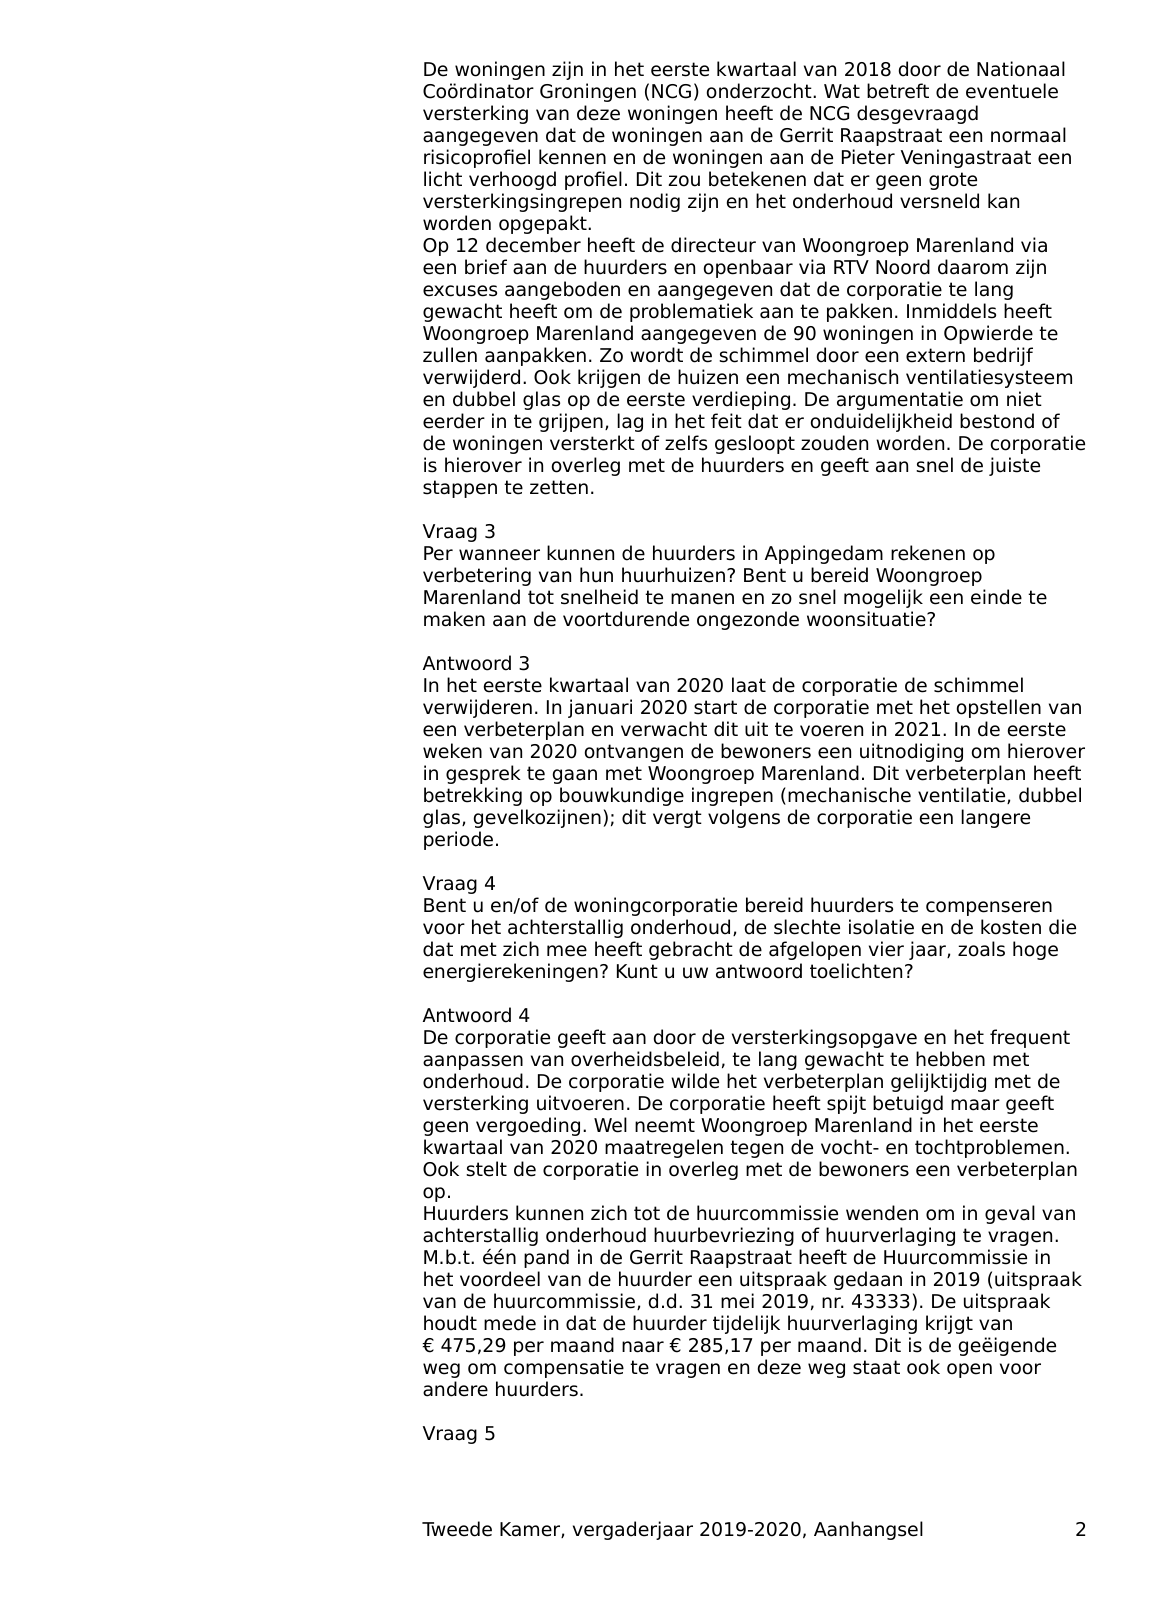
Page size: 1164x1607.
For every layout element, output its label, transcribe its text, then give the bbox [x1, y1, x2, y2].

text Bent u en/of de woningcorporatie bereid huurders te compenseren voor het achterstallig onderhoud, de slechte isolatie en de kosten die dat met zich mee heeft gebracht de afgelopen vier jaar, zoals hoge energierekeningen? Kunt u uw antwoord toelichten? [422, 895, 1087, 983]
text Antwoord 4 [422, 1005, 1087, 1027]
text Op 12 december heeft de directeur van Woongroep Marenland via een brief aan de huurders en openbaar via RTV Noord daarom zijn excuses aangeboden en aangegeven dat de corporatie te lang gewacht heeft om de problematiek aan te pakken. Inmiddels heeft Woongroep Marenland aangegeven de 90 woningen in Opwierde te zullen aanpakken. Zo wordt de schimmel door een extern bedrijf verwijderd. Ook krijgen de huizen een mechanisch ventilatiesysteem en dubbel glas op de eerste verdieping. De argumentatie om niet eerder in te grijpen, lag in het feit dat er onduidelijkheid bestond of de woningen versterkt of zelfs gesloopt zouden worden. De corporatie is hierover in overleg met de huurders en geeft aan snel de juiste stappen te zetten. [422, 235, 1087, 499]
text In het eerste kwartaal van 2020 laat de corporatie de schimmel verwijderen. In januari 2020 start de corporatie met het opstellen van een verbeterplan en verwacht dit uit te voeren in 2021. In de eerste weken van 2020 ontvangen de bewoners een uitnodiging om hierover in gesprek te gaan met Woongroep Marenland. Dit verbeterplan heeft betrekking op bouwkundige ingrepen (mechanische ventilatie, dubbel glas, gevelkozijnen); dit vergt volgens de corporatie een langere periode. [422, 675, 1087, 851]
text Vraag 4 [422, 873, 1087, 895]
text Huurders kunnen zich tot de huurcommissie wenden om in geval van achterstallig onderhoud huurbevriezing of huurverlaging te vragen. M.b.t. één pand in de Gerrit Raapstraat heeft de Huurcommissie in het voordeel van de huurder een uitspraak gedaan in 2019 (uitspraak van de huurcommissie, d.d. 31 mei 2019, nr. 43333). De uitspraak houdt mede in dat de huurder tijdelijk huurverlaging krijgt van € 475,29 per maand naar € 285,17 per maand. Dit is de geëigende weg om compensatie te vragen en deze weg staat ook open voor andere huurders. [422, 1203, 1087, 1401]
text Vraag 5 [422, 1423, 1087, 1445]
text De woningen zijn in het eerste kwartaal van 2018 door de Nationaal Coördinator Groningen (NCG) onderzocht. Wat betreft de eventuele versterking van deze woningen heeft de NCG desgevraagd aangegeven dat de woningen aan de Gerrit Raapstraat een normaal risicoprofiel kennen en de woningen aan de Pieter Veningastraat een licht verhoogd profiel. Dit zou betekenen dat er geen grote versterkingsingrepen nodig zijn en het onderhoud versneld kan worden opgepakt. [422, 59, 1087, 235]
text Per wanneer kunnen de huurders in Appingedam rekenen op verbetering van hun huurhuizen? Bent u bereid Woongroep Marenland tot snelheid te manen en zo snel mogelijk een einde te maken aan de voortdurende ongezonde woonsituatie? [422, 543, 1087, 631]
text Antwoord 3 [422, 653, 1087, 675]
text De corporatie geeft aan door de versterkingsopgave en het frequent aanpassen van overheidsbeleid, te lang gewacht te hebben met onderhoud. De corporatie wilde het verbeterplan gelijktijdig met de versterking uitvoeren. De corporatie heeft spijt betuigd maar geeft geen vergoeding. Wel neemt Woongroep Marenland in het eerste kwartaal van 2020 maatregelen tegen de vocht- en tochtproblemen. Ook stelt de corporatie in overleg met de bewoners een verbeterplan op. [422, 1027, 1087, 1203]
text Vraag 3 [422, 521, 1087, 543]
